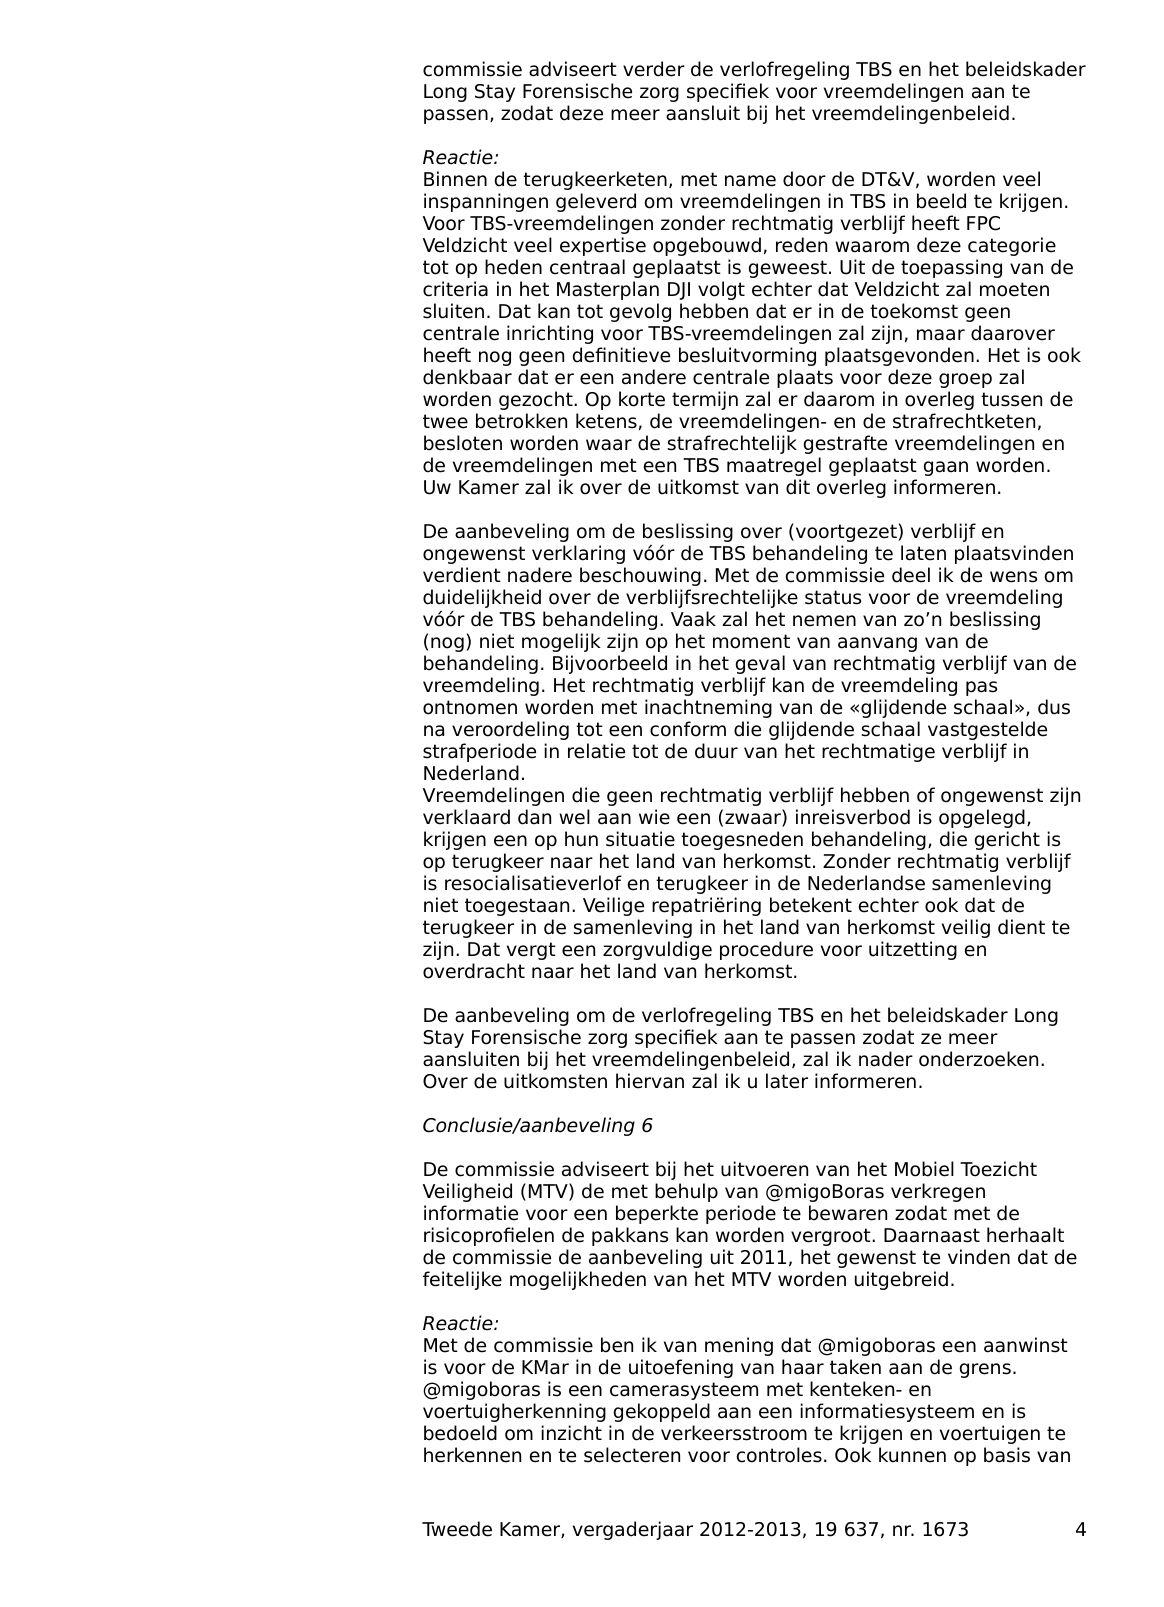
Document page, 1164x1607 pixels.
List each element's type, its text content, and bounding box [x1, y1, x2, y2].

text Binnen de terugkeerketen, met name door de DT&V, worden veel inspanningen geleverd om vreemdelingen in TBS in beeld te krijgen. Voor TBS-vreemdelingen zonder rechtmatig verblijf heeft FPC Veldzicht veel expertise opgebouwd, reden waarom deze categorie tot op heden centraal geplaatst is geweest. Uit de toepassing van de criteria in het Masterplan DJI volgt echter dat Veldzicht zal moeten sluiten. Dat kan tot gevolg hebben dat er in de toekomst geen centrale inrichting voor TBS-vreemdelingen zal zijn, maar daarover heeft nog geen definitieve besluitvorming plaatsgevonden. Het is ook denkbaar dat er een andere centrale plaats voor deze groep zal worden gezocht. Op korte termijn zal er daarom in overleg tussen de twee betrokken ketens, de vreemdelingen- en de strafrechtketen, besloten worden waar de strafrechtelijk gestrafte vreemdelingen en de vreemdelingen met een TBS maatregel geplaatst gaan worden. Uw Kamer zal ik over de uitkomst van dit overleg informeren. [422, 169, 1087, 499]
text Vreemdelingen die geen rechtmatig verblijf hebben of ongewenst zijn verklaard dan wel aan wie een (zwaar) inreisverbod is opgelegd, krijgen een op hun situatie toegesneden behandeling, die gericht is op terugkeer naar het land van herkomst. Zonder rechtmatig verblijf is resocialisatieverlof en terugkeer in de Nederlandse samenleving niet toegestaan. Veilige repatriëring betekent echter ook dat de terugkeer in de samenleving in het land van herkomst veilig dient te zijn. Dat vergt een zorgvuldige procedure voor uitzetting en overdracht naar het land van herkomst. [422, 785, 1087, 983]
subtitle Conclusie/aanbeveling 6 [422, 1115, 1087, 1137]
text De commissie adviseert bij het uitvoeren van het Mobiel Toezicht Veiligheid (MTV) de met behulp van @migoBoras verkregen informatie voor een beperkte periode te bewaren zodat met de risicoprofielen de pakkans kan worden vergroot. Daarnaast herhaalt de commissie de aanbeveling uit 2011, het gewenst te vinden dat de feitelijke mogelijkheden van het MTV worden uitgebreid. [422, 1159, 1087, 1291]
text De aanbeveling om de beslissing over (voortgezet) verblijf en ongewenst verklaring vóór de TBS behandeling te laten plaatsvinden verdient nadere beschouwing. Met de commissie deel ik de wens om duidelijkheid over de verblijfsrechtelijke status voor de vreemdeling vóór de TBS behandeling. Vaak zal het nemen van zo’n beslissing (nog) niet mogelijk zijn op het moment van aanvang van de behandeling. Bijvoorbeeld in het geval van rechtmatig verblijf van de vreemdeling. Het rechtmatig verblijf kan de vreemdeling pas ontnomen worden met inachtneming van de «glijdende schaal», dus na veroordeling tot een conform die glijdende schaal vastgestelde strafperiode in relatie tot de duur van het rechtmatige verblijf in Nederland. [422, 521, 1087, 785]
text commissie adviseert verder de verlofregeling TBS en het beleidskader Long Stay Forensische zorg specifiek voor vreemdelingen aan te passen, zodat deze meer aansluit bij het vreemdelingenbeleid. [422, 59, 1087, 125]
text Reactie: [422, 147, 1087, 169]
text Reactie: [422, 1313, 1087, 1335]
text Met de commissie ben ik van mening dat @migoboras een aanwinst is voor de KMar in de uitoefening van haar taken aan de grens. @migoboras is een camerasysteem met kenteken- en voertuigherkenning gekoppeld aan een informatiesysteem en is bedoeld om inzicht in de verkeersstroom te krijgen en voertuigen te herkennen en te selecteren voor controles. Ook kunnen op basis van [422, 1335, 1087, 1467]
text De aanbeveling om de verlofregeling TBS en het beleidskader Long Stay Forensische zorg specifiek aan te passen zodat ze meer aansluiten bij het vreemdelingenbeleid, zal ik nader onderzoeken. Over de uitkomsten hiervan zal ik u later informeren. [422, 1005, 1087, 1093]
